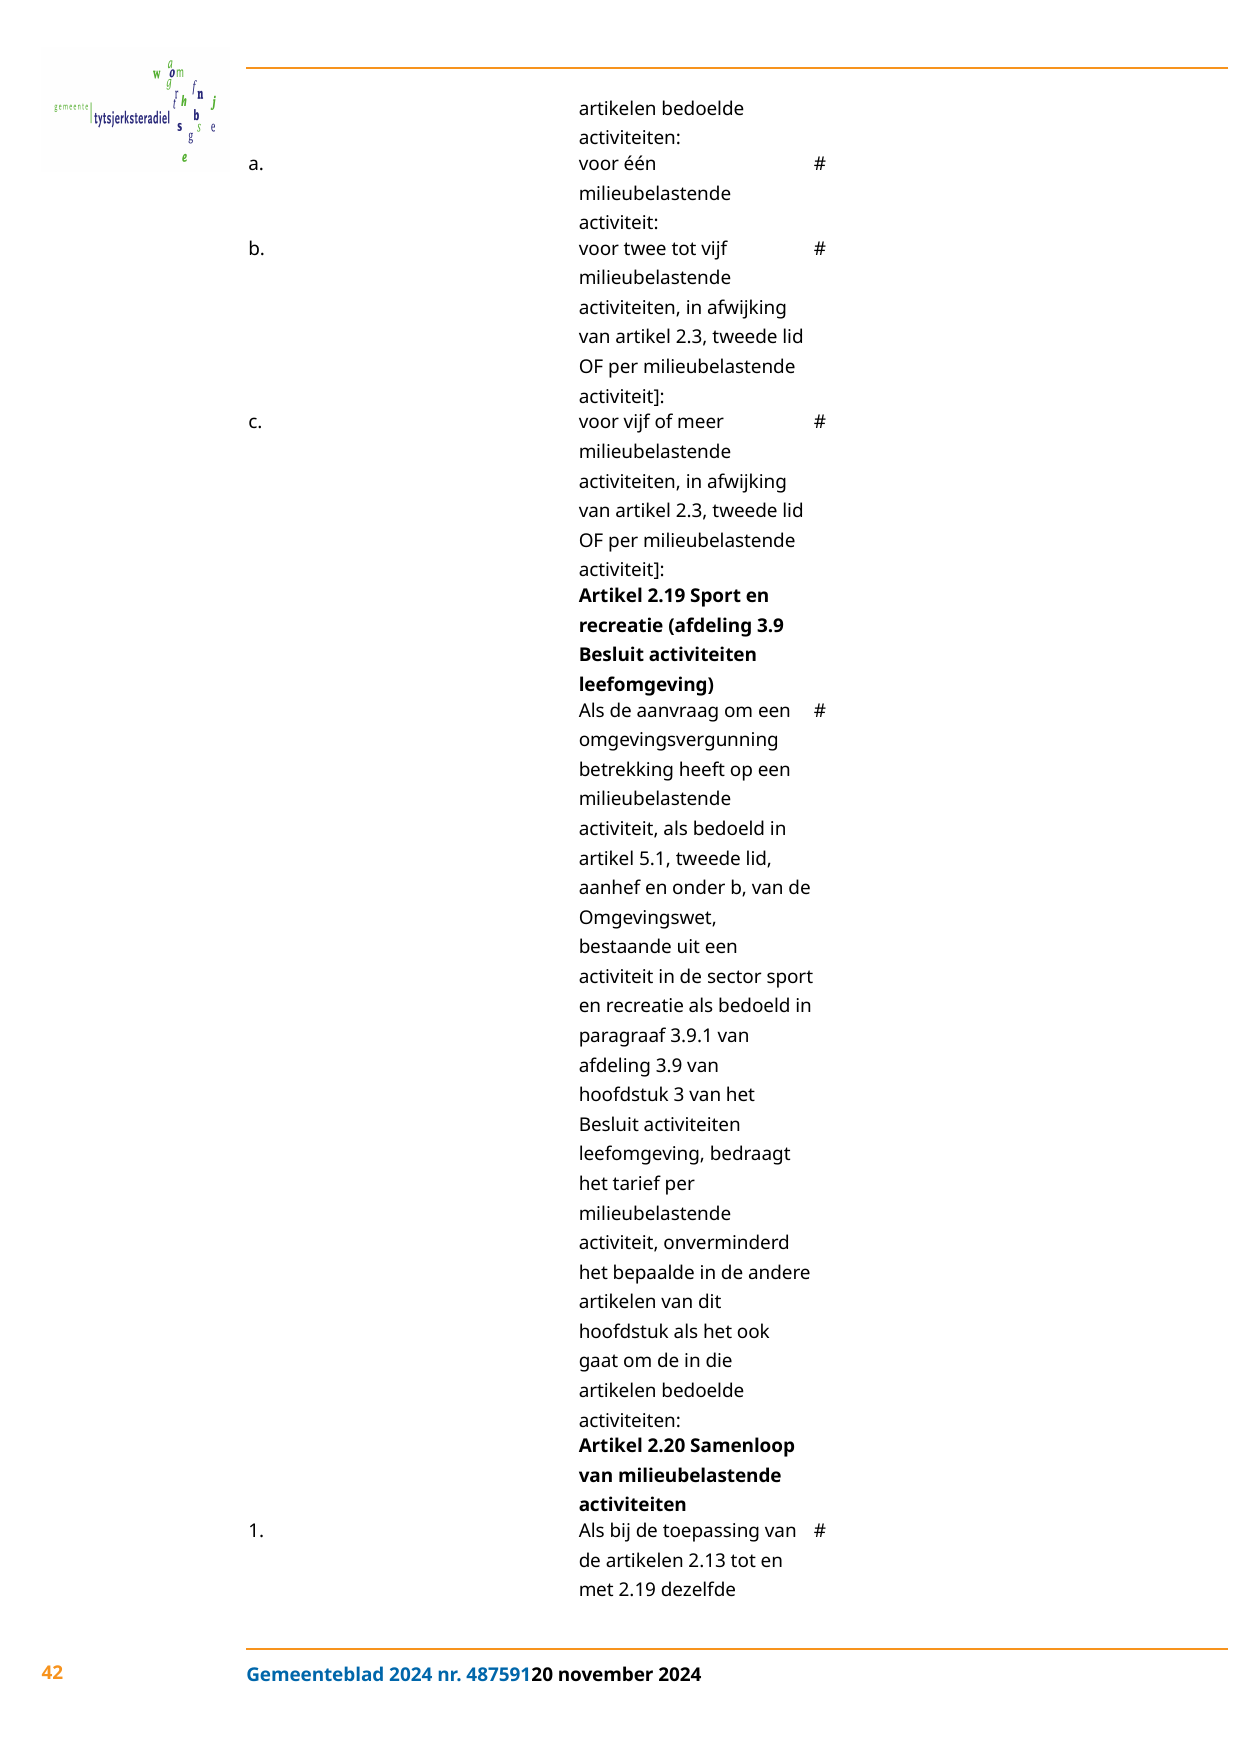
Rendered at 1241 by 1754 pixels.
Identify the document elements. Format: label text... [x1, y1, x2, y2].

table_cell [983, 1433, 1152, 1517]
picture [41, 47, 231, 172]
table_cell Als de aanvraag om een omgevingsvergunning betrekking heeft op een milieubelastende activiteit, als bedoeld in artikel 5.1, tweede lid, aanhef en onder b, van de Omgevingswet, bestaande uit een activiteit in de sector sport en recreatie als bedoeld in paragraaf 3.9.1 van afdeling 3.9 van hoofdstuk 3 van het Besluit activiteiten leefomgeving, bedraagt het tarief per milieubelastende activiteit, onverminderd het bepaalde in de andere artikelen van dit hoofdstuk als het ook gaat om de in die artikelen bedoelde activiteiten: [579, 697, 814, 1432]
table_cell [248, 697, 578, 1432]
table_cell [983, 150, 1152, 235]
table_cell c. [248, 409, 578, 582]
table_cell voor één milieubelastende activiteit: [579, 150, 814, 235]
table_cell [983, 95, 1152, 150]
table_cell # [814, 1518, 983, 1602]
table_cell [814, 1433, 983, 1517]
table_cell [248, 1433, 578, 1517]
table_cell [983, 409, 1152, 582]
table_cell [983, 582, 1152, 697]
table_cell [983, 1518, 1152, 1602]
table_cell # [814, 235, 983, 409]
table_cell [814, 582, 983, 697]
table_cell Artikel 2.20 Samenloop van milieubelastende activiteiten [579, 1433, 814, 1517]
table_cell # [814, 150, 983, 235]
table_cell b. [248, 235, 578, 409]
table_cell Artikel 2.19 Sport en recreatie (afdeling 3.9 Besluit activiteiten leefomgeving) [579, 582, 814, 697]
table_cell # [814, 697, 983, 1432]
table_cell [814, 95, 983, 150]
table_cell [983, 697, 1152, 1432]
table_cell [248, 582, 578, 697]
table_cell [983, 235, 1152, 409]
table_cell voor twee tot vijf milieubelastende activiteiten, in afwijking van artikel 2.3, tweede lid OF per milieubelastende activiteit]: [579, 235, 814, 409]
table_cell voor vijf of meer milieubelastende activiteiten, in afwijking van artikel 2.3, tweede lid OF per milieubelastende activiteit]: [579, 409, 814, 582]
table_cell # [814, 409, 983, 582]
table_cell artikelen bedoelde activiteiten: [579, 95, 814, 150]
table_cell a. [248, 150, 578, 235]
table_cell [248, 95, 578, 150]
table_cell 1. [248, 1518, 578, 1602]
table_cell Als bij de toepassing van de artikelen 2.13 tot en met 2.19 dezelfde [579, 1518, 814, 1602]
